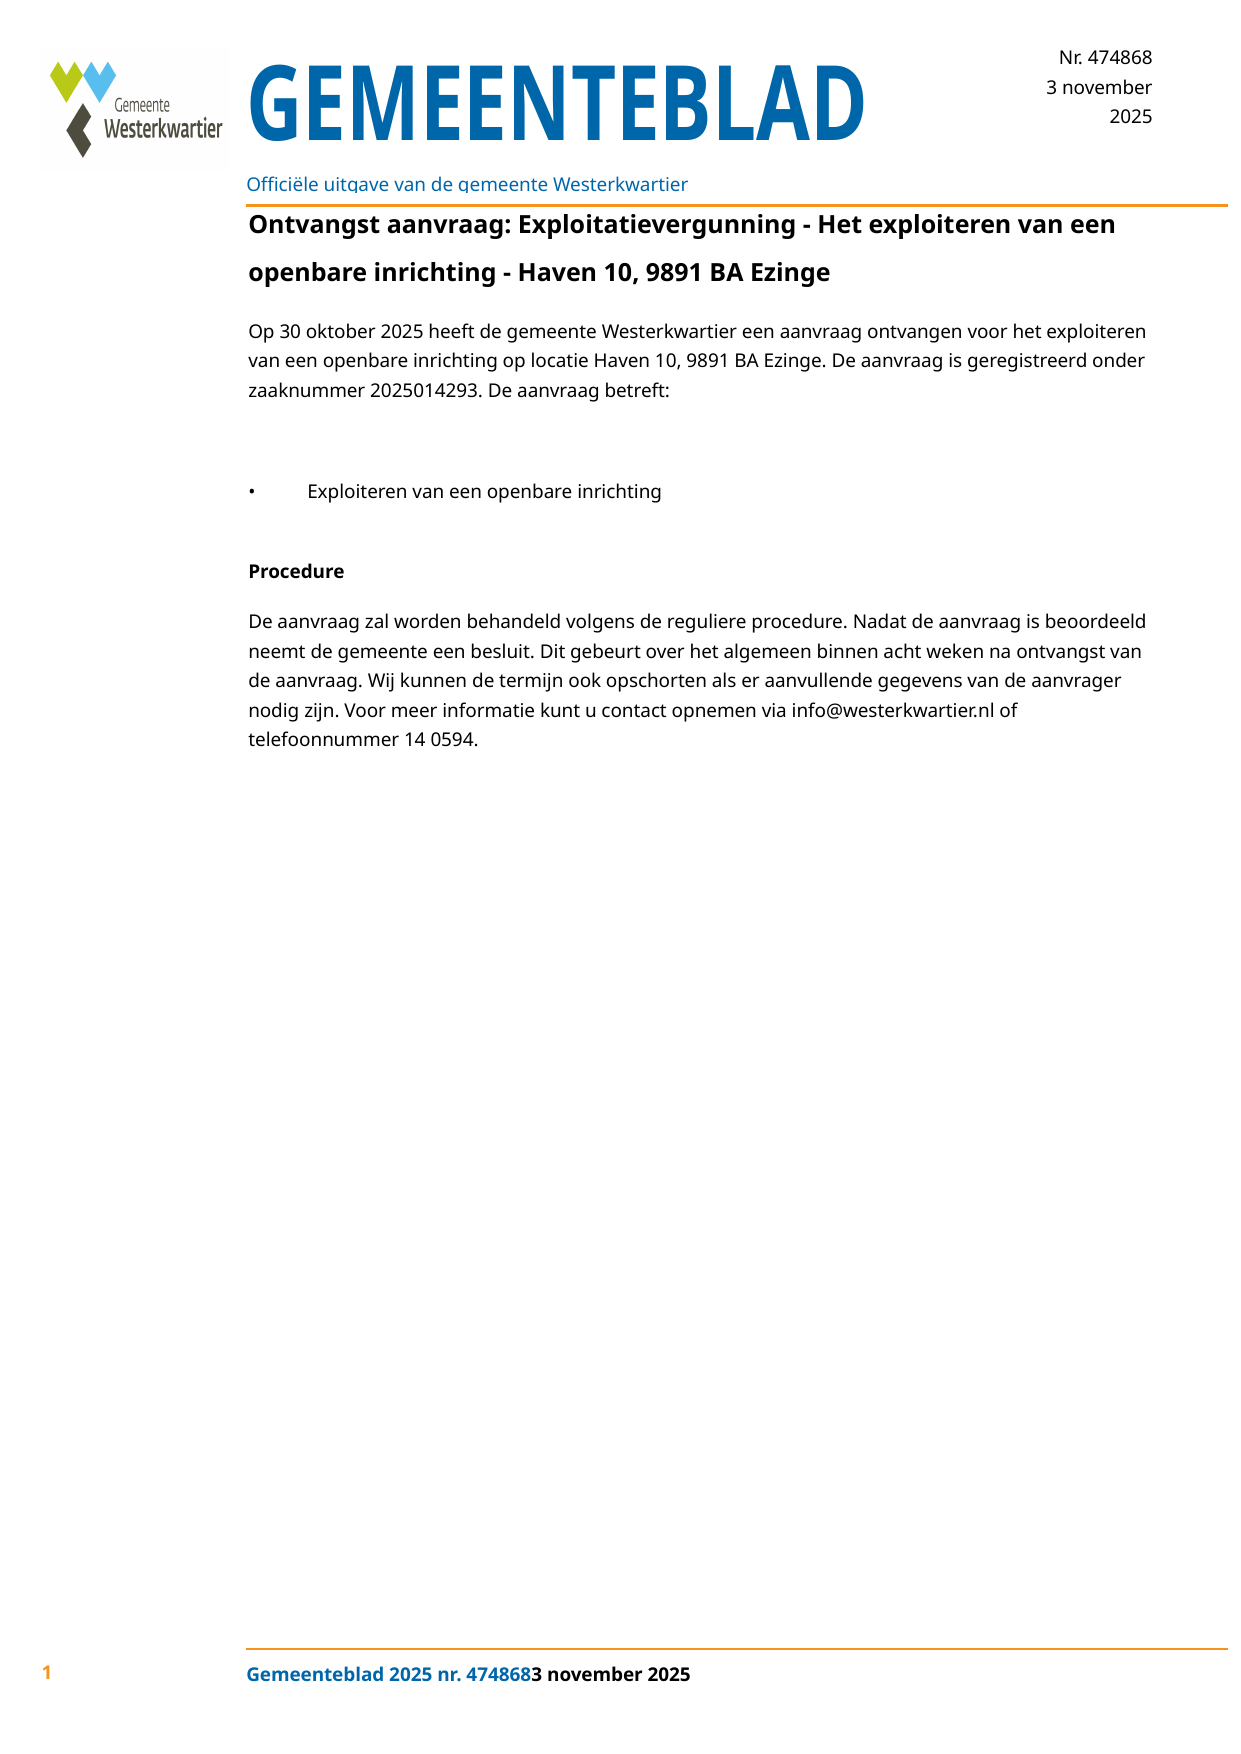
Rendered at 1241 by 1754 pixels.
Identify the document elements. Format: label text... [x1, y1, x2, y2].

text Procedure [248, 558, 1152, 584]
list Exploiteren van een openbare inrichting [248, 478, 1152, 504]
text De aanvraag zal worden behandeld volgens de reguliere procedure. Nadat de aanvraag is beoordeeld neemt de gemeente een besluit. Dit gebeurt over het algemeen binnen acht weken na ontvangst van de aanvraag. Wij kunnen de termijn ook opschorten als er aanvullende gegevens van de aanvrager nodig zijn. Voor meer informatie kunt u contact opnemen via info@westerkwartier.nl of telefoonnummer 14 0594. [248, 608, 1152, 752]
text Ontvangst aanvraag: Exploitatievergunning - Het exploiteren van een openbare inrichting - Haven 10, 9891 BA Ezinge [248, 207, 1152, 288]
picture [41, 47, 231, 172]
text Op 30 oktober 2025 heeft de gemeente Westerkwartier een aanvraag ontvangen voor het exploiteren van een openbare inrichting op locatie Haven 10, 9891 BA Ezinge. De aanvraag is geregistreerd onder zaaknummer 2025014293. De aanvraag betreft: [248, 318, 1152, 403]
